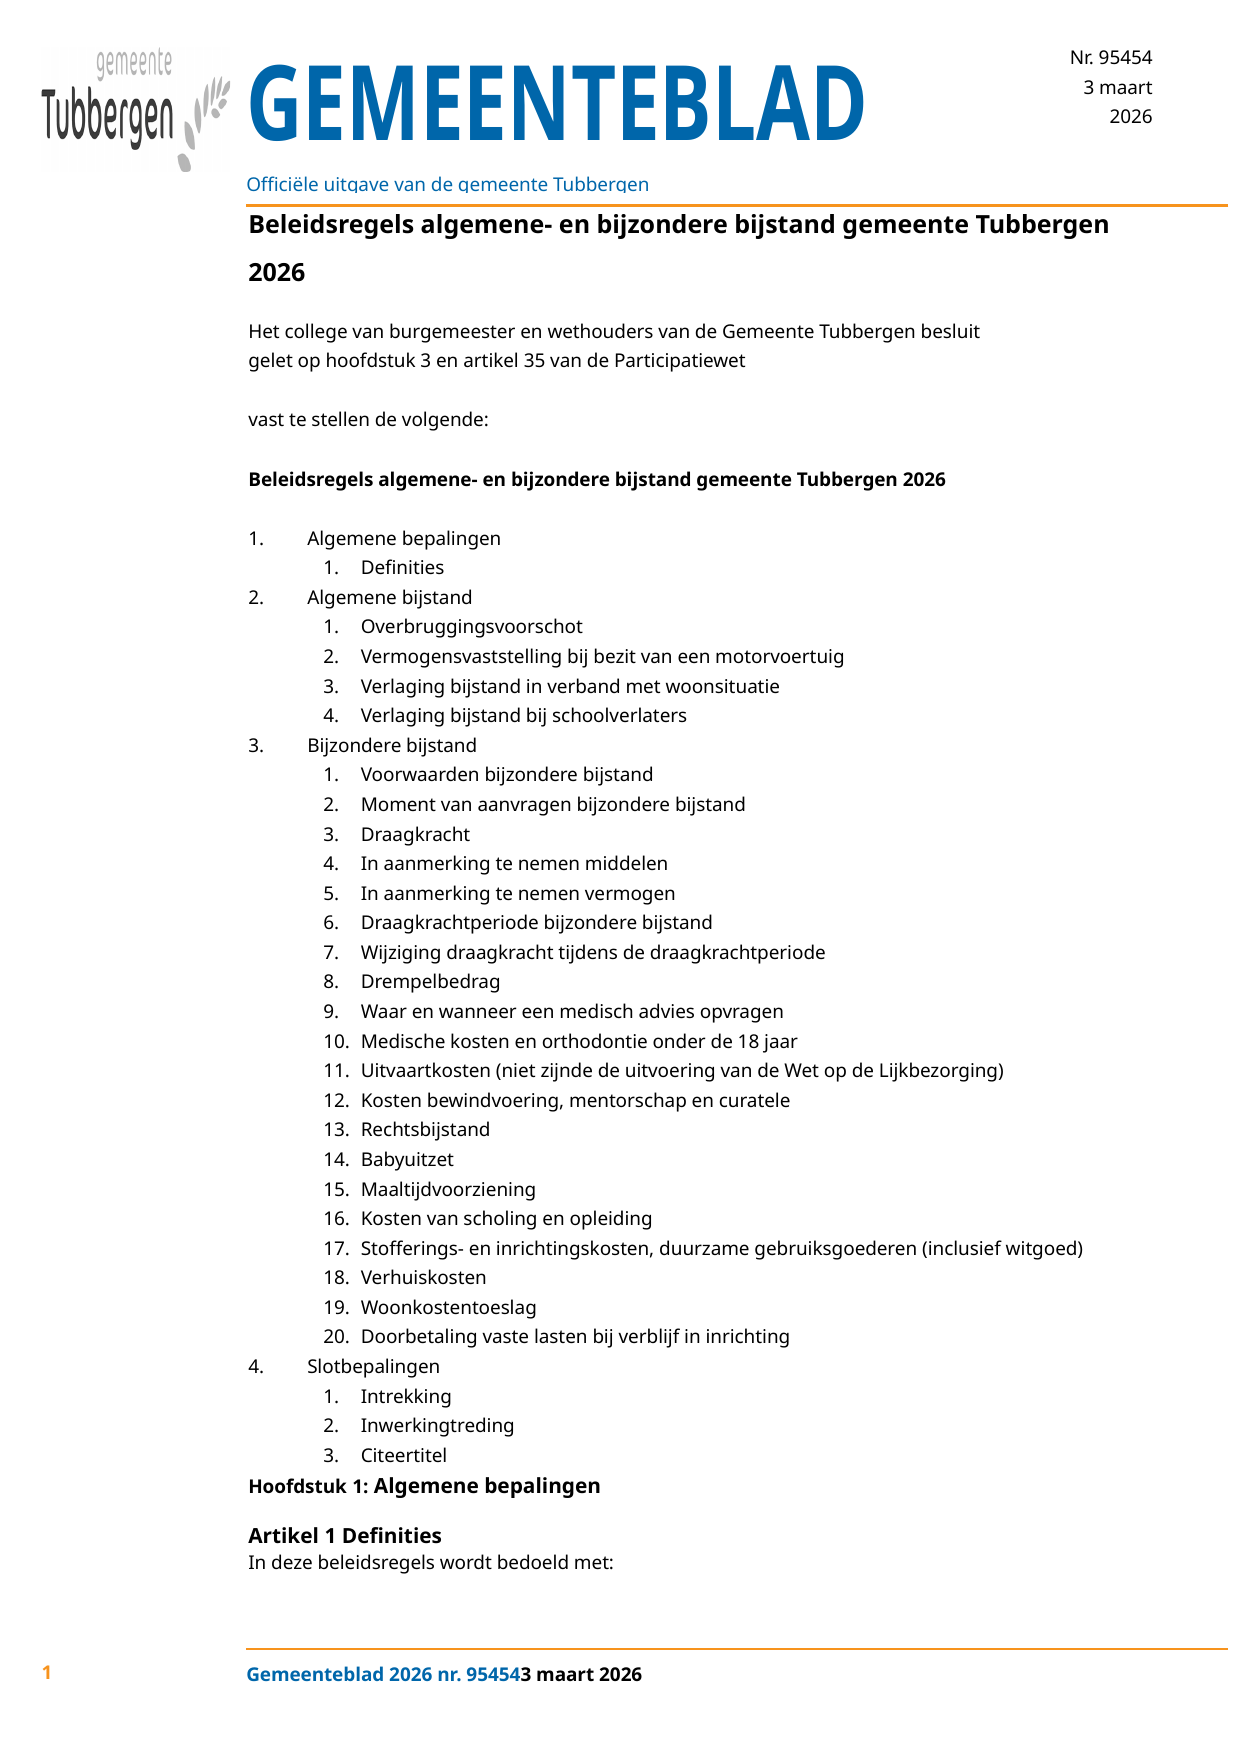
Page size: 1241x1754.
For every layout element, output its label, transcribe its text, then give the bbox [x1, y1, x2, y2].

text vast te stellen de volgende: [248, 407, 1152, 432]
list Medische kosten en orthodontie onder de 18 jaar [323, 1028, 1152, 1054]
list Babyuitzet [323, 1146, 1152, 1172]
list Inwerkingtreding [323, 1412, 1152, 1438]
list Uitvaartkosten (niet zijnde de uitvoering van de Wet op de Lijkbezorging) [323, 1057, 1152, 1083]
list Draagkrachtperiode bijzondere bijstand [323, 909, 1152, 935]
picture [41, 47, 231, 172]
text Hoofdstuk 1: Algemene bepalingen [248, 1472, 1152, 1500]
list Doorbetaling vaste lasten bij verblijf in inrichting [323, 1324, 1152, 1349]
list Woonkostentoeslag [323, 1294, 1152, 1320]
list Moment van aanvragen bijzondere bijstand [323, 791, 1152, 817]
text Het college van burgemeester en wethouders van de Gemeente Tubbergen besluit [248, 318, 1152, 344]
list Maaltijdvoorziening [323, 1176, 1152, 1202]
list Drempelbedrag [323, 969, 1152, 994]
list Intrekking [323, 1383, 1152, 1409]
list Verlaging bijstand in verband met woonsituatie [323, 673, 1152, 699]
list Wijziging draagkracht tijdens de draagkrachtperiode [323, 939, 1152, 965]
list Waar en wanneer een medisch advies opvragen [323, 998, 1152, 1024]
list Bijzondere bijstand [248, 732, 1152, 758]
text Beleidsregels algemene- en bijzondere bijstand gemeente Tubbergen 2026 [248, 466, 1152, 492]
list Kosten bewindvoering, mentorschap en curatele [323, 1087, 1152, 1113]
text Beleidsregels algemene- en bijzondere bijstand gemeente Tubbergen 2026 [248, 207, 1152, 288]
list In aanmerking te nemen vermogen [323, 880, 1152, 906]
list Voorwaarden bijzondere bijstand [323, 762, 1152, 787]
list Stofferings- en inrichtingskosten, duurzame gebruiksgoederen (inclusief witgoed) [323, 1235, 1152, 1261]
list Vermogensvaststelling bij bezit van een motorvoertuig [323, 643, 1152, 669]
text Artikel 1 Definities [248, 1521, 1152, 1549]
list Citeertitel [323, 1442, 1152, 1468]
list Algemene bepalingen [248, 525, 1152, 551]
list Draagkracht [323, 821, 1152, 847]
list In aanmerking te nemen middelen [323, 850, 1152, 876]
text gelet op hoofdstuk 3 en artikel 35 van de Participatiewet [248, 347, 1152, 373]
list Algemene bijstand [248, 584, 1152, 610]
list Definities [323, 554, 1152, 580]
list Slotbepalingen [248, 1353, 1152, 1379]
list Kosten van scholing en opleiding [323, 1205, 1152, 1231]
list Verlaging bijstand bij schoolverlaters [323, 702, 1152, 728]
text In deze beleidsregels wordt bedoeld met: [248, 1549, 1152, 1575]
list Rechtsbijstand [323, 1117, 1152, 1142]
list Verhuiskosten [323, 1264, 1152, 1290]
list Overbruggingsvoorschot [323, 614, 1152, 639]
